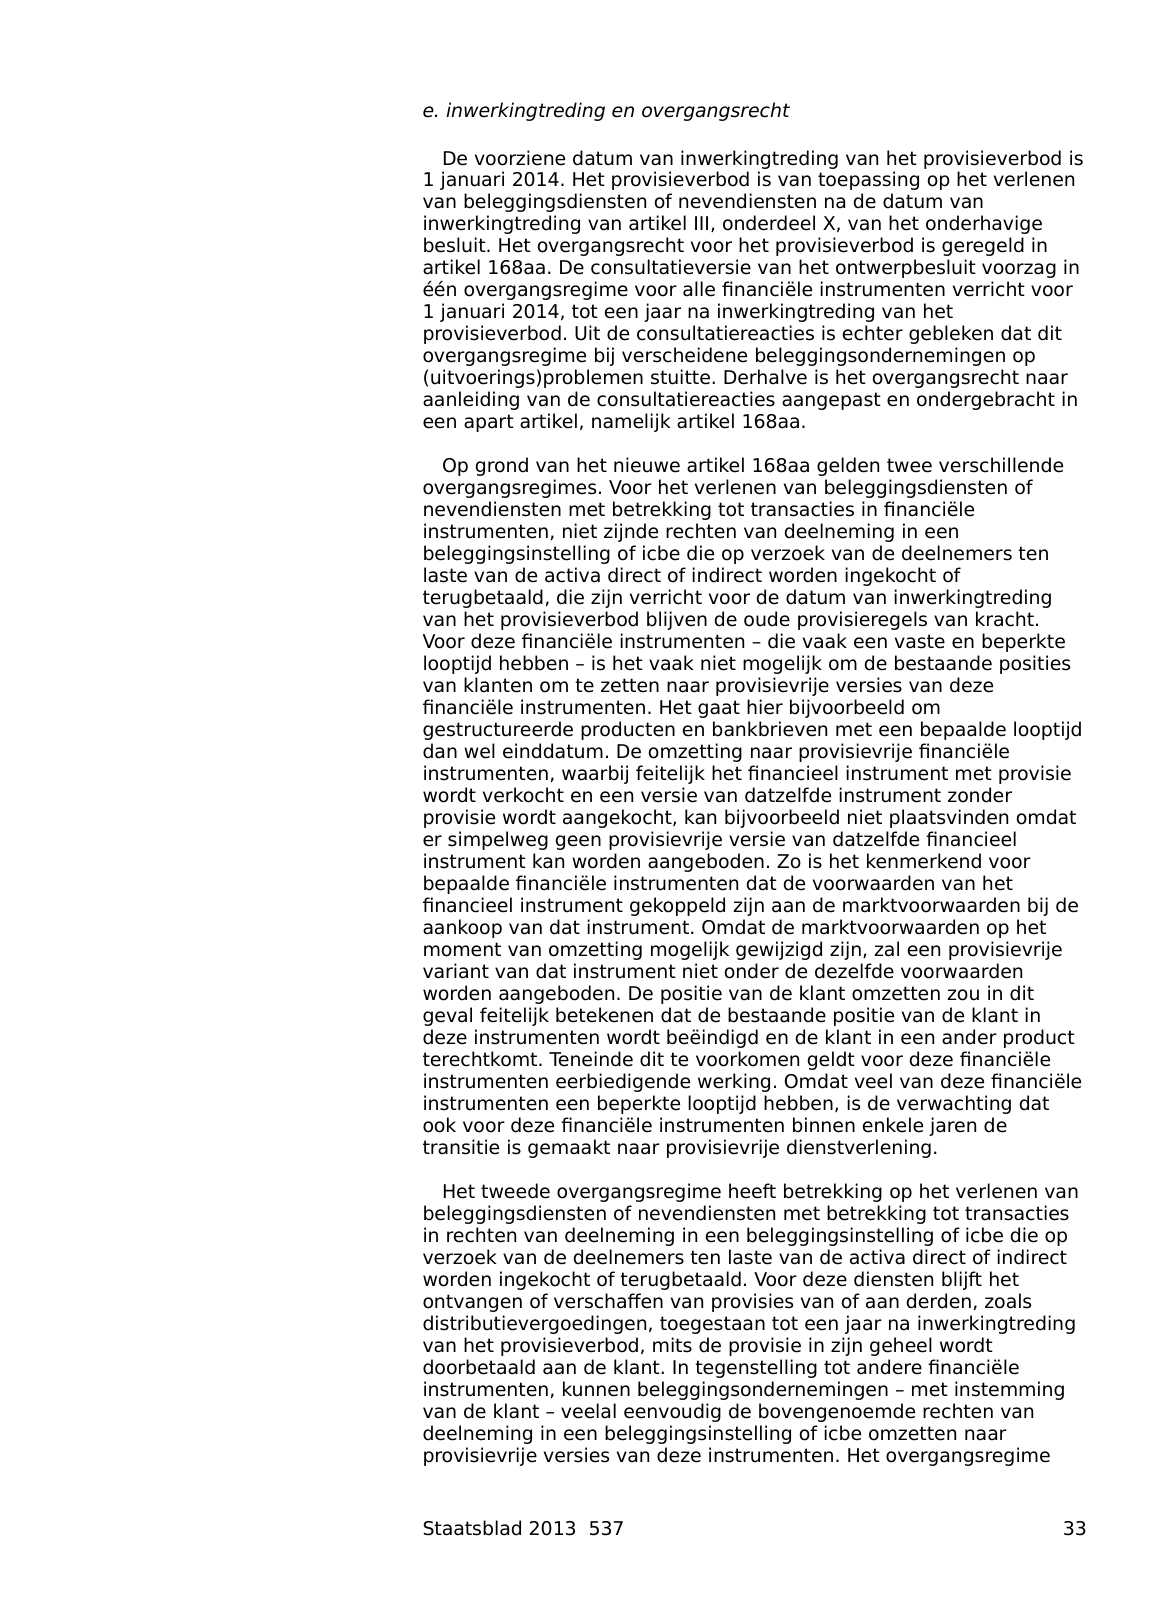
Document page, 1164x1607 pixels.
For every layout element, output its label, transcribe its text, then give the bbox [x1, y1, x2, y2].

subtitle e. inwerkingtreding en overgangsrecht [422, 100, 1087, 122]
text Het tweede overgangsregime heeft betrekking op het verlenen van beleggingsdiensten of nevendiensten met betrekking tot transacties in rechten van deelneming in een beleggingsinstelling of icbe die op verzoek van de deelnemers ten laste van de activa direct of indirect worden ingekocht of terugbetaald. Voor deze diensten blijft het ontvangen of verschaffen van provisies van of aan derden, zoals distributievergoedingen, toegestaan tot een jaar na inwerkingtreding van het provisieverbod, mits de provisie in zijn geheel wordt doorbetaald aan de klant. In tegenstelling tot andere financiële instrumenten, kunnen beleggingsondernemingen – met instemming van de klant – veelal eenvoudig de bovengenoemde rechten van deelneming in een beleggingsinstelling of icbe omzetten naar provisievrije versies van deze instrumenten. Het overgangsregime [422, 1181, 1087, 1467]
text Op grond van het nieuwe artikel 168aa gelden twee verschillende overgangsregimes. Voor het verlenen van beleggingsdiensten of nevendiensten met betrekking tot transacties in financiële instrumenten, niet zijnde rechten van deelneming in een beleggingsinstelling of icbe die op verzoek van de deelnemers ten laste van de activa direct of indirect worden ingekocht of terugbetaald, die zijn verricht voor de datum van inwerkingtreding van het provisieverbod blijven de oude provisieregels van kracht. Voor deze financiële instrumenten – die vaak een vaste en beperkte looptijd hebben – is het vaak niet mogelijk om de bestaande posities van klanten om te zetten naar provisievrije versies van deze financiële instrumenten. Het gaat hier bijvoorbeeld om gestructureerde producten en bankbrieven met een bepaalde looptijd dan wel einddatum. De omzetting naar provisievrije financiële instrumenten, waarbij feitelijk het financieel instrument met provisie wordt verkocht en een versie van datzelfde instrument zonder provisie wordt aangekocht, kan bijvoorbeeld niet plaatsvinden omdat er simpelweg geen provisievrije versie van datzelfde financieel instrument kan worden aangeboden. Zo is het kenmerkend voor bepaalde financiële instrumenten dat de voorwaarden van het financieel instrument gekoppeld zijn aan de marktvoorwaarden bij de aankoop van dat instrument. Omdat de marktvoorwaarden op het moment van omzetting mogelijk gewijzigd zijn, zal een provisievrije variant van dat instrument niet onder de dezelfde voorwaarden worden aangeboden. De positie van de klant omzetten zou in dit geval feitelijk betekenen dat de bestaande positie van de klant in deze instrumenten wordt beëindigd en de klant in een ander product terechtkomt. Teneinde dit te voorkomen geldt voor deze financiële instrumenten eerbiedigende werking. Omdat veel van deze financiële instrumenten een beperkte looptijd hebben, is de verwachting dat ook voor deze financiële instrumenten binnen enkele jaren de transitie is gemaakt naar provisievrije dienstverlening. [422, 455, 1087, 1159]
text De voorziene datum van inwerkingtreding van het provisieverbod is 1 januari 2014. Het provisieverbod is van toepassing op het verlenen van beleggingsdiensten of nevendiensten na de datum van inwerkingtreding van artikel III, onderdeel X, van het onderhavige besluit. Het overgangsrecht voor het provisieverbod is geregeld in artikel 168aa. De consultatieversie van het ontwerpbesluit voorzag in één overgangsregime voor alle financiële instrumenten verricht voor 1 januari 2014, tot een jaar na inwerkingtreding van het provisieverbod. Uit de consultatiereacties is echter gebleken dat dit overgangsregime bij verscheidene beleggingsondernemingen op (uitvoerings)problemen stuitte. Derhalve is het overgangsrecht naar aanleiding van de consultatiereacties aangepast en ondergebracht in een apart artikel, namelijk artikel 168aa. [422, 147, 1087, 433]
